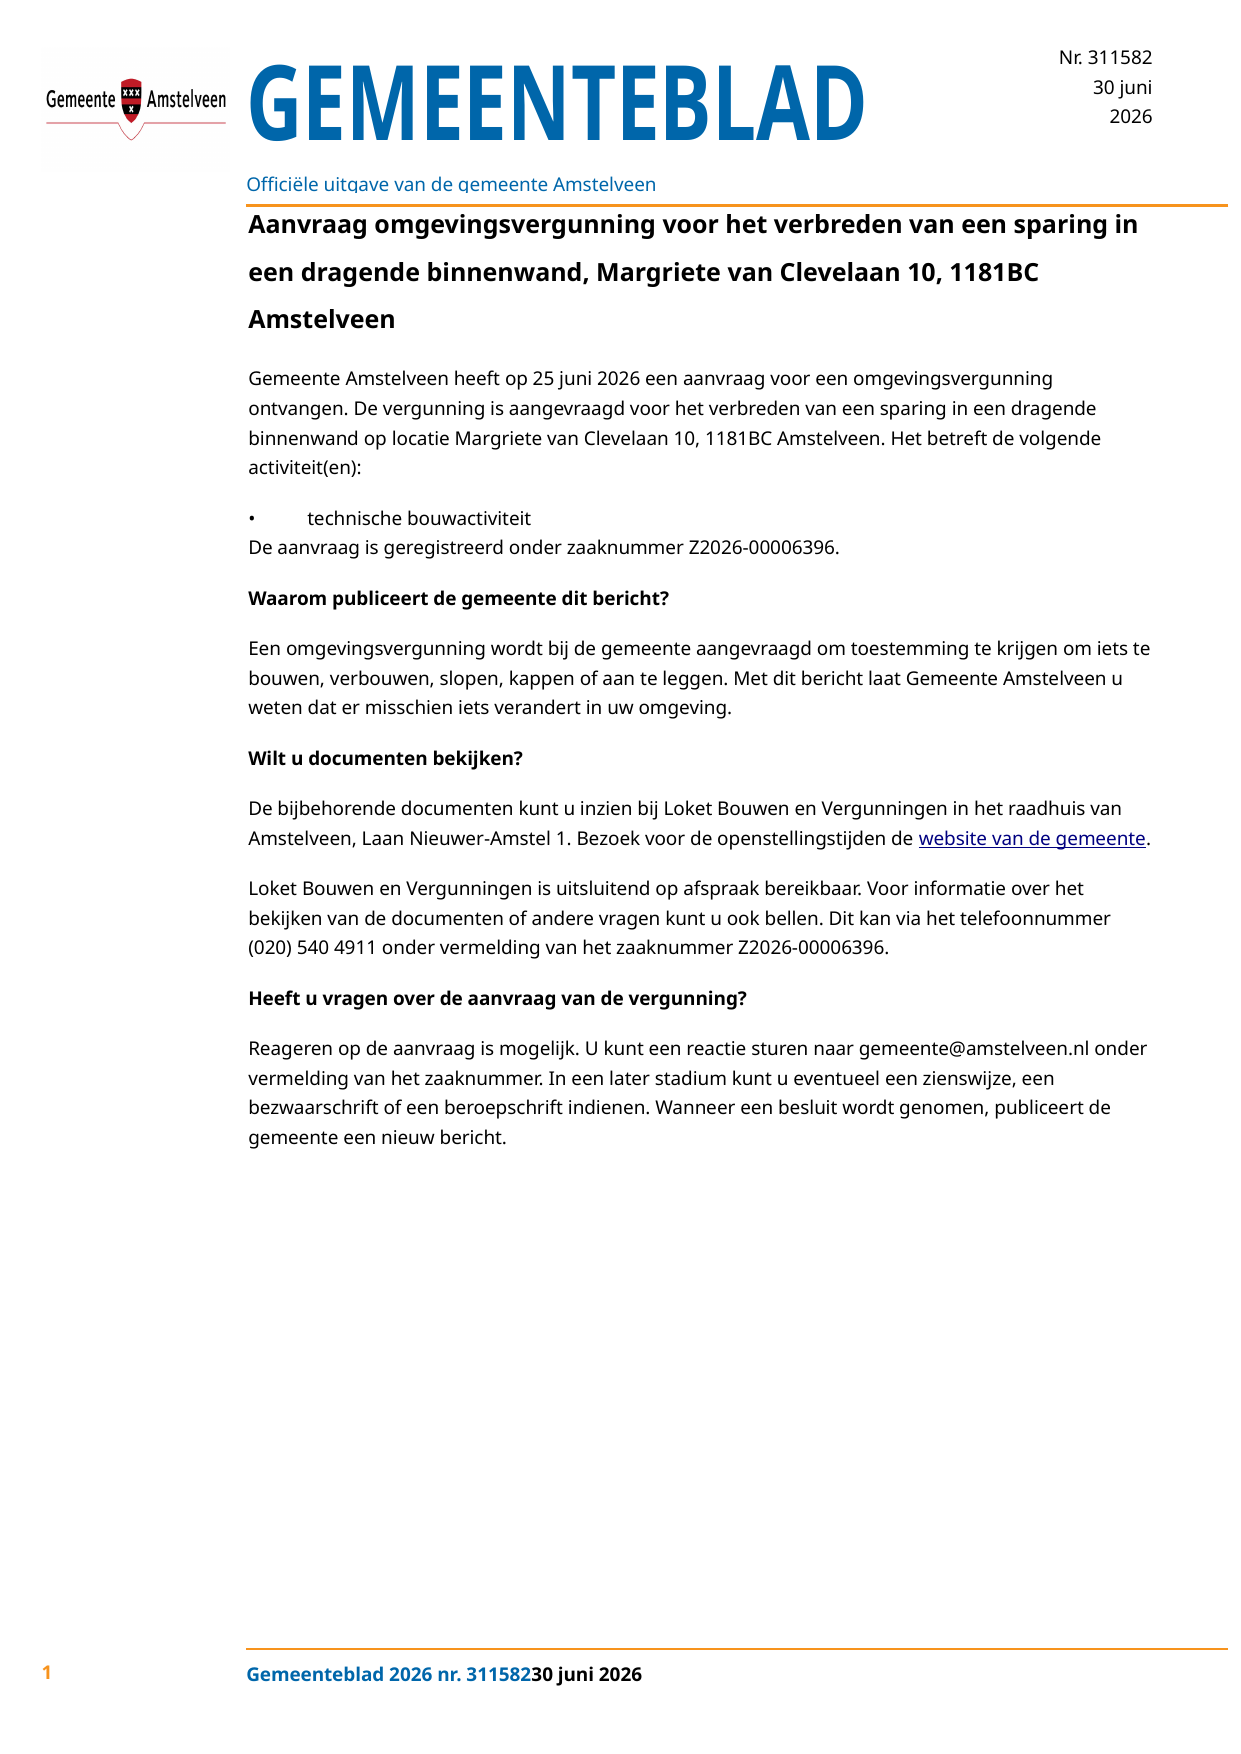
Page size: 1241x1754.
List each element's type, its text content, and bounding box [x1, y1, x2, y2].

text Reageren op de aanvraag is mogelijk. U kunt een reactie sturen naar gemeente@amstelveen.nl onder vermelding van het zaaknummer. In een later stadium kunt u eventueel een zienswijze, een bezwaarschrift of een beroepschrift indienen. Wanneer een besluit wordt genomen, publiceert de gemeente een nieuw bericht. [248, 1035, 1152, 1149]
text De bijbehorende documenten kunt u inzien bij Loket Bouwen en Vergunningen in het raadhuis van Amstelveen, Laan Nieuwer-Amstel 1. Bezoek voor de openstellingstijden de website van de gemeente. [248, 795, 1152, 850]
text De aanvraag is geregistreerd onder zaaknummer Z2026-00006396. [248, 534, 1152, 560]
text Heeft u vragen over de aanvraag van de vergunning? [248, 985, 1152, 1010]
text Aanvraag omgevingsvergunning voor het verbreden van een sparing in een dragende binnenwand, Margriete van Clevelaan 10, 1181BC Amstelveen [248, 207, 1152, 336]
list technische bouwactiviteit [248, 505, 1152, 530]
text Loket Bouwen en Vergunningen is uitsluitend op afspraak bereikbaar. Voor informatie over het bekijken van de documenten of andere vragen kunt u ook bellen. Dit kan via het telefoonnummer (020) 540 4911 onder vermelding van het zaaknummer Z2026-00006396. [248, 875, 1152, 960]
text Waarom publiceert de gemeente dit bericht? [248, 585, 1152, 610]
picture [41, 47, 231, 172]
text Wilt u documenten bekijken? [248, 745, 1152, 770]
text Een omgevingsvergunning wordt bij de gemeente aangevraagd om toestemming te krijgen om iets te bouwen, verbouwen, slopen, kappen of aan te leggen. Met dit bericht laat Gemeente Amstelveen u weten dat er misschien iets verandert in uw omgeving. [248, 635, 1152, 720]
text Gemeente Amstelveen heeft op 25 juni 2026 een aanvraag voor een omgevingsvergunning ontvangen. De vergunning is aangevraagd voor het verbreden van een sparing in een dragende binnenwand op locatie Margriete van Clevelaan 10, 1181BC Amstelveen. Het betreft de volgende activiteit(en): [248, 366, 1152, 480]
